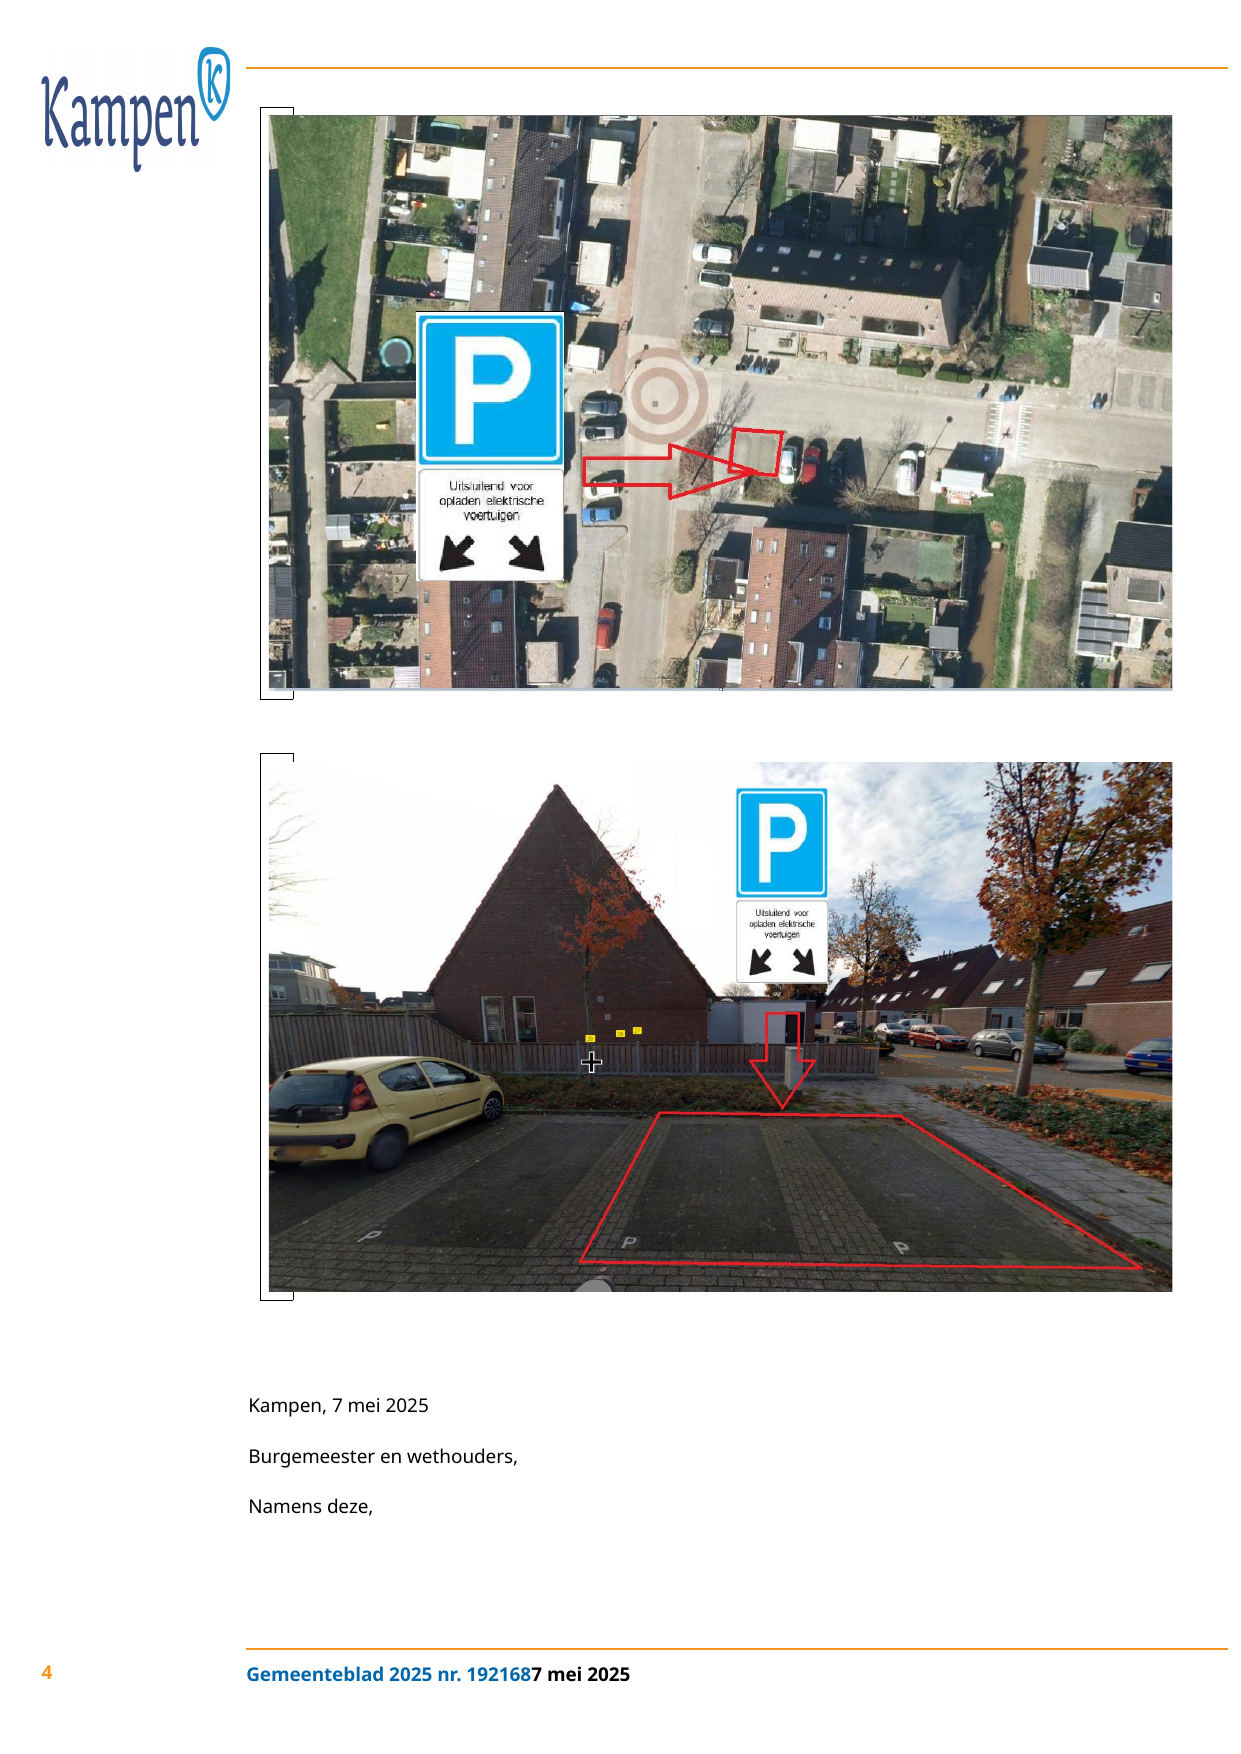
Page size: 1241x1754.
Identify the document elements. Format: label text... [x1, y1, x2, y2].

picture [41, 47, 231, 172]
picture [268, 115, 1173, 691]
picture [268, 762, 1173, 1292]
text Kampen, 7 mei 2025 [248, 1393, 1152, 1418]
text Namens deze, [248, 1493, 1152, 1519]
text Burgemeester en wethouders, [248, 1443, 1152, 1469]
